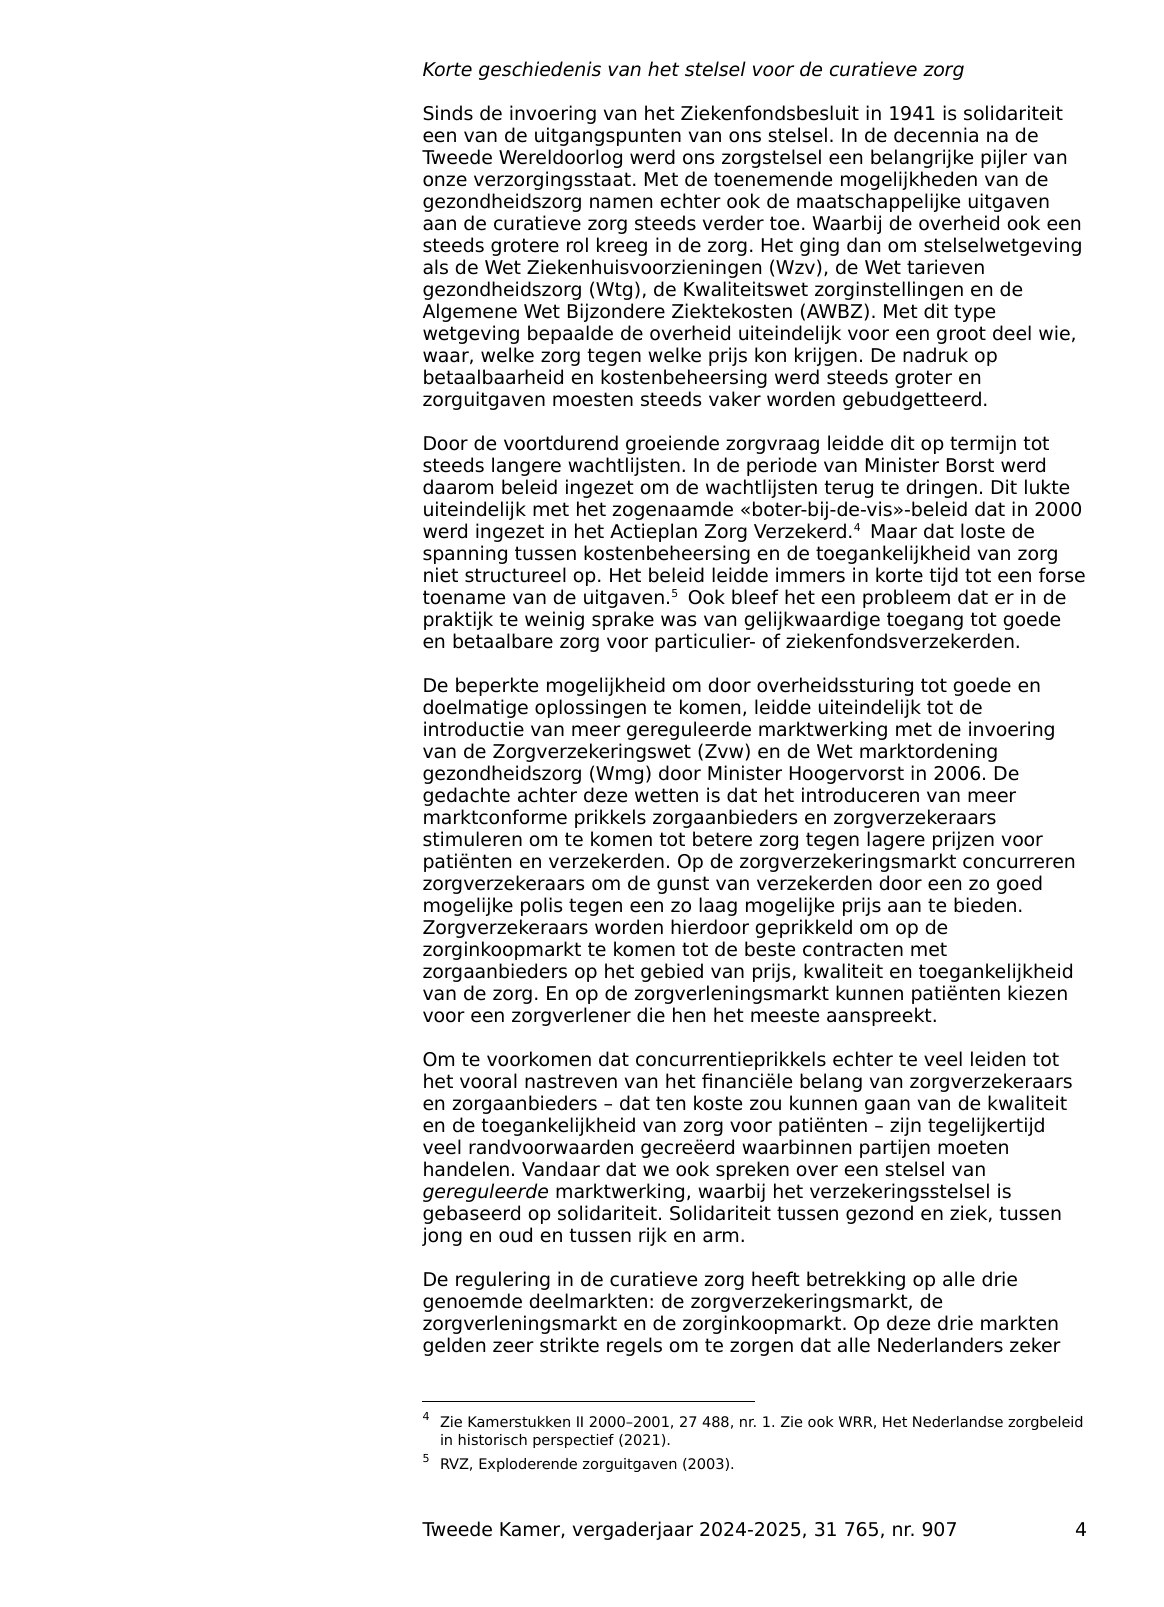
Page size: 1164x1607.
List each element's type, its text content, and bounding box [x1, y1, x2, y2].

text RVZ, Exploderende zorguitgaven (2003). [422, 1452, 1087, 1474]
subtitle Korte geschiedenis van het stelsel voor de curatieve zorg [422, 59, 1087, 81]
text Sinds de invoering van het Ziekenfondsbesluit in 1941 is solidariteit een van de uitgangspunten van ons stelsel. In de decennia na de Tweede Wereldoorlog werd ons zorgstelsel een belangrijke pijler van onze verzorgingsstaat. Met de toenemende mogelijkheden van de gezondheidszorg namen echter ook de maatschappelijke uitgaven aan de curatieve zorg steeds verder toe. Waarbij de overheid ook een steeds grotere rol kreeg in de zorg. Het ging dan om stelselwetgeving als de Wet Ziekenhuisvoorzieningen (Wzv), de Wet tarieven gezondheidszorg (Wtg), de Kwaliteitswet zorginstellingen en de Algemene Wet Bijzondere Ziektekosten (AWBZ). Met dit type wetgeving bepaalde de overheid uiteindelijk voor een groot deel wie, waar, welke zorg tegen welke prijs kon krijgen. De nadruk op betaalbaarheid en kostenbeheersing werd steeds groter en zorguitgaven moesten steeds vaker worden gebudgetteerd. [422, 103, 1087, 411]
text De beperkte mogelijkheid om door overheidssturing tot goede en doelmatige oplossingen te komen, leidde uiteindelijk tot de introductie van meer gereguleerde marktwerking met de invoering van de Zorgverzekeringswet (Zvw) en de Wet marktordening gezondheidszorg (Wmg) door Minister Hoogervorst in 2006. De gedachte achter deze wetten is dat het introduceren van meer marktconforme prikkels zorgaanbieders en zorgverzekeraars stimuleren om te komen tot betere zorg tegen lagere prijzen voor patiënten en verzekerden. Op de zorgverzekeringsmarkt concurreren zorgverzekeraars om de gunst van verzekerden door een zo goed mogelijke polis tegen een zo laag mogelijke prijs aan te bieden. Zorgverzekeraars worden hierdoor geprikkeld om op de zorginkoopmarkt te komen tot de beste contracten met zorgaanbieders op het gebied van prijs, kwaliteit en toegankelijkheid van de zorg. En op de zorgverleningsmarkt kunnen patiënten kiezen voor een zorgverlener die hen het meeste aanspreekt. [422, 675, 1087, 1027]
text Om te voorkomen dat concurrentieprikkels echter te veel leiden tot het vooral nastreven van het financiële belang van zorgverzekeraars en zorgaanbieders – dat ten koste zou kunnen gaan van de kwaliteit en de toegankelijkheid van zorg voor patiënten – zijn tegelijkertijd veel randvoorwaarden gecreëerd waarbinnen partijen moeten handelen. Vandaar dat we ook spreken over een stelsel van gereguleerde marktwerking, waarbij het verzekeringsstelsel is gebaseerd op solidariteit. Solidariteit tussen gezond en ziek, tussen jong en oud en tussen rijk en arm. [422, 1049, 1087, 1247]
text Door de voortdurend groeiende zorgvraag leidde dit op termijn tot steeds langere wachtlijsten. In de periode van Minister Borst werd daarom beleid ingezet om de wachtlijsten terug te dringen. Dit lukte uiteindelijk met het zogenaamde «boter-bij-de-vis»-beleid dat in 2000 werd ingezet in het Actieplan Zorg Verzekerd. Maar dat loste de spanning tussen kostenbeheersing en de toegankelijkheid van zorg niet structureel op. Het beleid leidde immers in korte tijd tot een forse toename van de uitgaven. Ook bleef het een probleem dat er in de praktijk te weinig sprake was van gelijkwaardige toegang tot goede en betaalbare zorg voor particulier- of ziekenfondsverzekerden. [422, 433, 1087, 653]
text De regulering in de curatieve zorg heeft betrekking op alle drie genoemde deelmarkten: de zorgverzekeringsmarkt, de zorgverleningsmarkt en de zorginkoopmarkt. Op deze drie markten gelden zeer strikte regels om te zorgen dat alle Nederlanders zeker [422, 1269, 1087, 1357]
text Zie Kamerstukken II 2000–2001, 27 488, nr. 1. Zie ook WRR, Het Nederlandse zorgbeleid in historisch perspectief (2021). [422, 1410, 1087, 1449]
